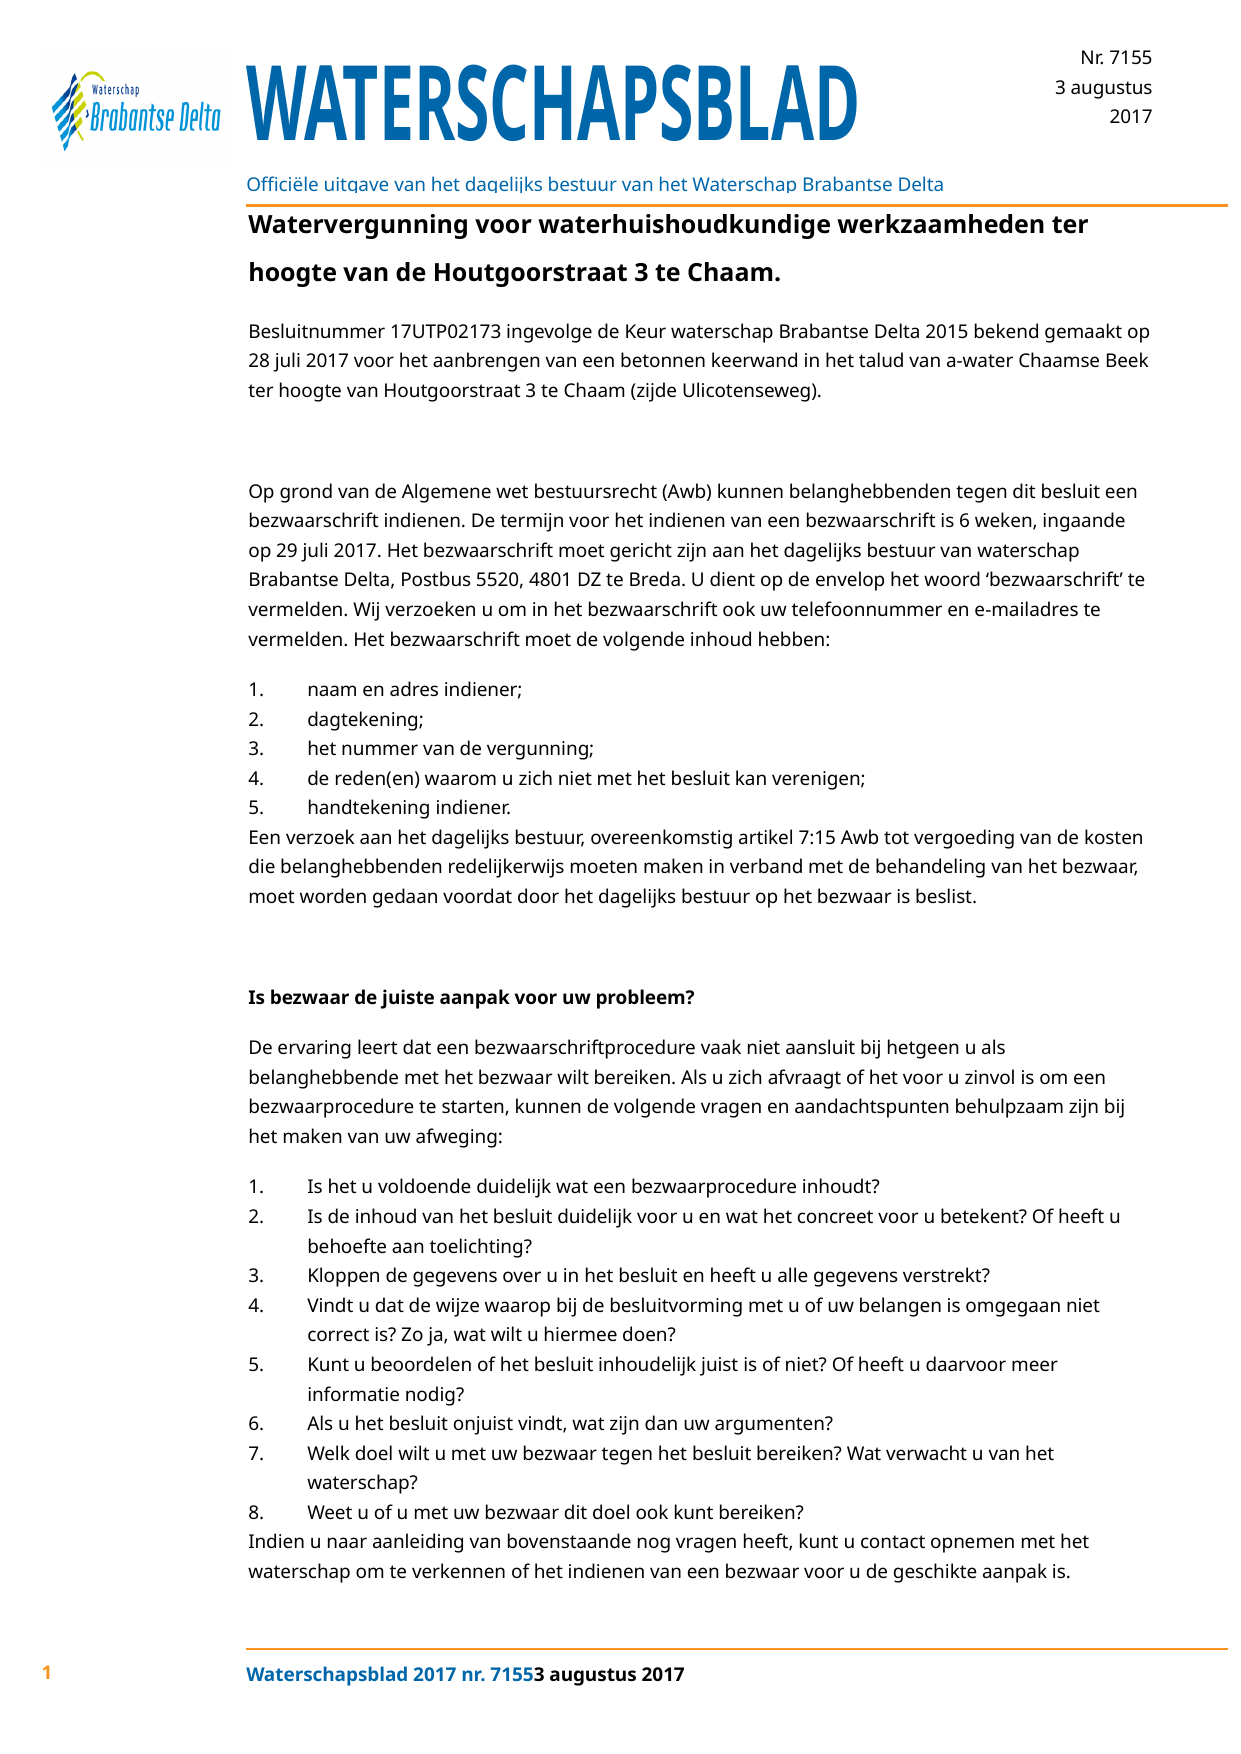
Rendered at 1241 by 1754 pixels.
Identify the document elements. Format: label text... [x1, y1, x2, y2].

text Een verzoek aan het dagelijks bestuur, overeenkomstig artikel 7:15 Awb tot vergoeding van de kosten die belanghebbenden redelijkerwijs moeten maken in verband met de behandeling van het bezwaar, moet worden gedaan voordat door het dagelijks bestuur op het bezwaar is beslist. [248, 824, 1152, 909]
list Als u het besluit onjuist vindt, wat zijn dan uw argumenten? [248, 1410, 1152, 1436]
list handtekening indiener. [248, 794, 1152, 820]
text Besluitnummer 17UTP02173 ingevolge de Keur waterschap Brabantse Delta 2015 bekend gemaakt op 28 juli 2017 voor het aanbrengen van een betonnen keerwand in het talud van a-water Chaamse Beek ter hoogte van Houtgoorstraat 3 te Chaam (zijde Ulicotenseweg). [248, 318, 1152, 403]
list Is het u voldoende duidelijk wat een bezwaarprocedure inhoudt? [248, 1174, 1152, 1199]
list Is de inhoud van het besluit duidelijk voor u en wat het concreet voor u betekent? Of heeft u behoefte aan toelichting? [248, 1203, 1152, 1259]
list dagtekening; [248, 706, 1152, 732]
list het nummer van de vergunning; [248, 735, 1152, 761]
list Weet u of u met uw bezwaar dit doel ook kunt bereiken? [248, 1499, 1152, 1525]
picture [41, 47, 231, 172]
list naam en adres indiener; [248, 676, 1152, 702]
text Op grond van de Algemene wet bestuursrecht (Awb) kunnen belanghebbenden tegen dit besluit een bezwaarschrift indienen. De termijn voor het indienen van een bezwaarschrift is 6 weken, ingaande op 29 juli 2017. Het bezwaarschrift moet gericht zijn aan het dagelijks bestuur van waterschap Brabantse Delta, Postbus 5520, 4801 DZ te Breda. U dient op de envelop het woord ‘bezwaarschrift’ te vermelden. Wij verzoeken u om in het bezwaarschrift ook uw telefoonnummer en e‑mailadres te vermelden. Het bezwaarschrift moet de volgende inhoud hebben: [248, 478, 1152, 652]
list de reden(en) waarom u zich niet met het besluit kan verenigen; [248, 765, 1152, 791]
text Watervergunning voor waterhuishoudkundige werkzaamheden ter hoogte van de Houtgoorstraat 3 te Chaam. [248, 207, 1152, 288]
text Is bezwaar de juiste aanpak voor uw probleem? [248, 984, 1152, 1010]
list Kunt u beoordelen of het besluit inhoudelijk juist is of niet? Of heeft u daarvoor meer informatie nodig? [248, 1351, 1152, 1407]
list Welk doel wilt u met uw bezwaar tegen het besluit bereiken? Wat verwacht u van het waterschap? [248, 1440, 1152, 1495]
list Kloppen de gegevens over u in het besluit en heeft u alle gegevens verstrekt? [248, 1262, 1152, 1288]
list Vindt u dat de wijze waarop bij de besluitvorming met u of uw belangen is omgegaan niet correct is? Zo ja, wat wilt u hiermee doen? [248, 1292, 1152, 1347]
text Indien u naar aanleiding van bovenstaande nog vragen heeft, kunt u contact opnemen met het waterschap om te verkennen of het indienen van een bezwaar voor u de geschikte aanpak is. [248, 1529, 1152, 1584]
text De ervaring leert dat een bezwaarschriftprocedure vaak niet aansluit bij hetgeen u als belanghebbende met het bezwaar wilt bereiken. Als u zich afvraagt of het voor u zinvol is om een bezwaarprocedure te starten, kunnen de volgende vragen en aandachtspunten behulpzaam zijn bij het maken van uw afweging: [248, 1034, 1152, 1149]
